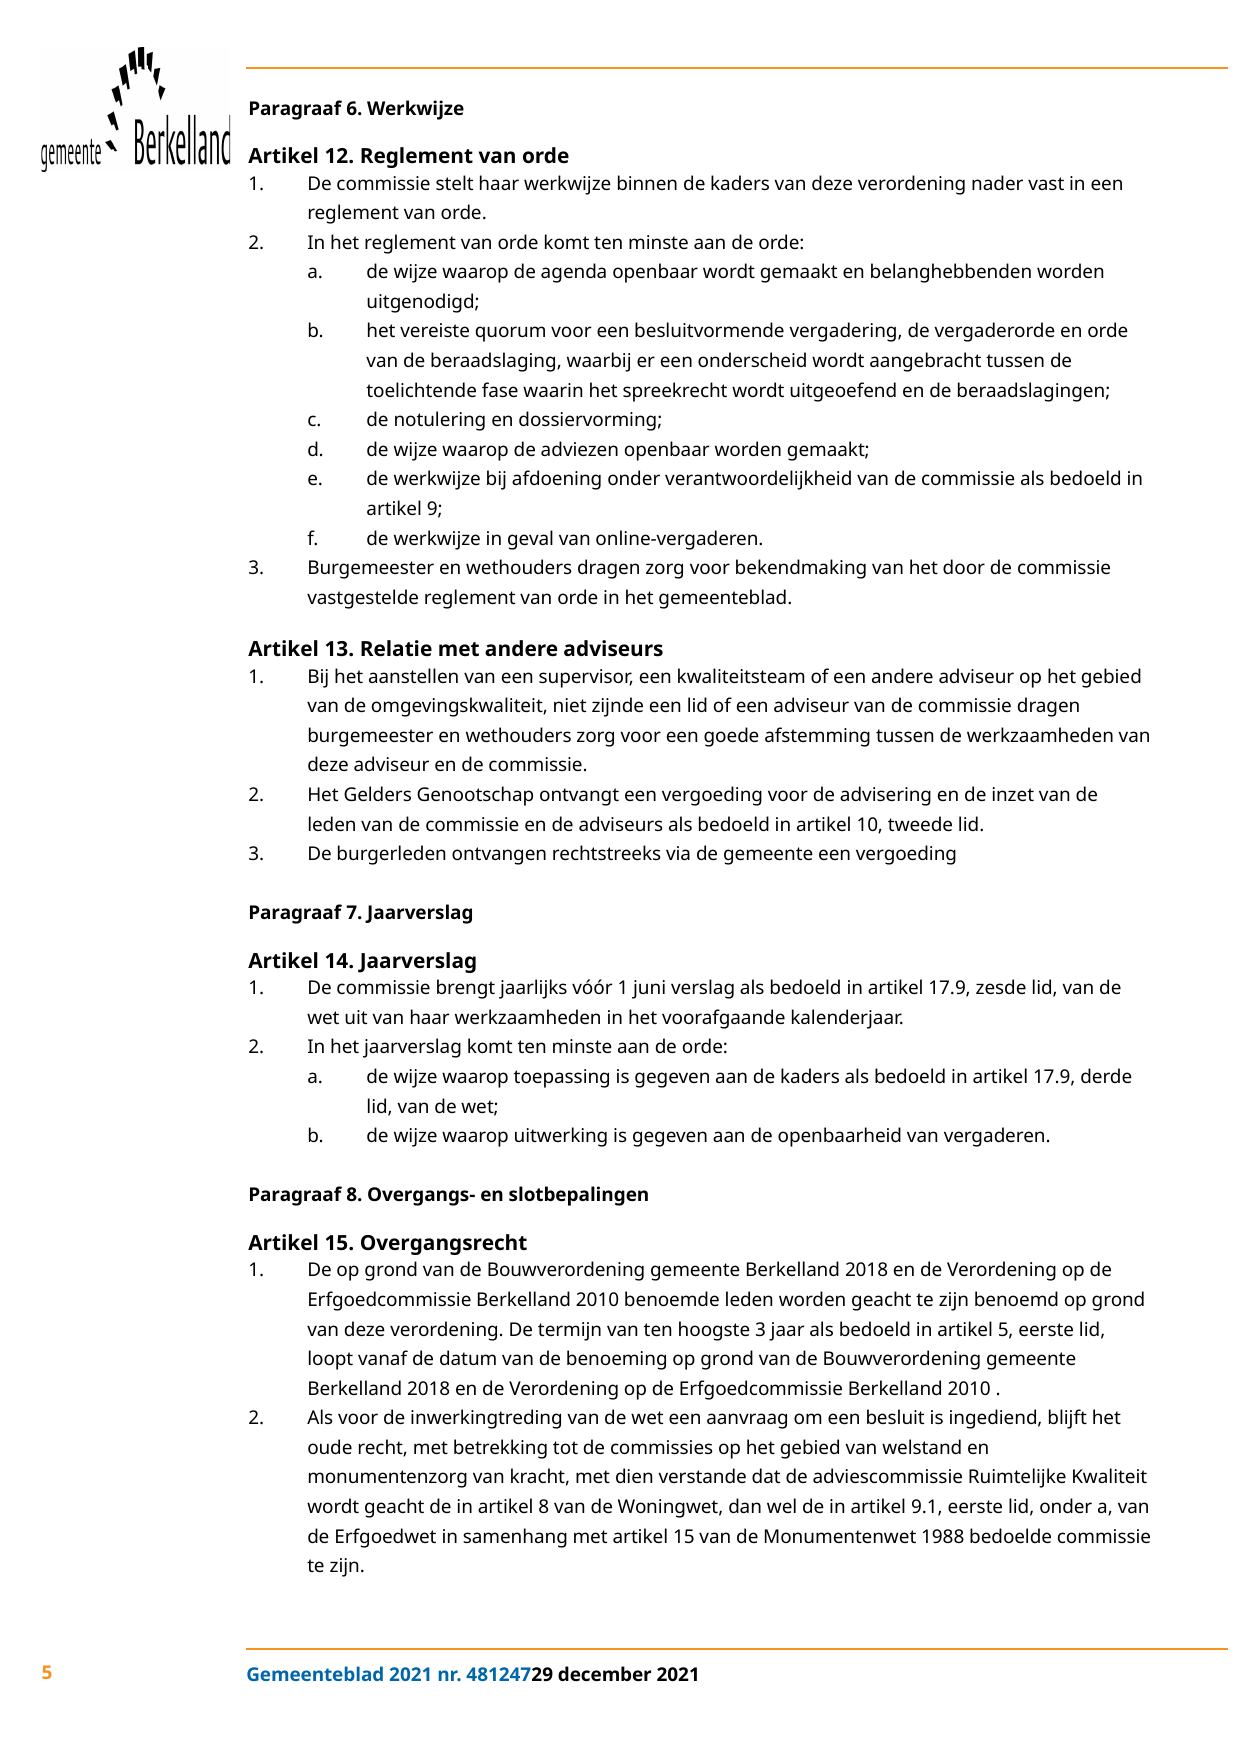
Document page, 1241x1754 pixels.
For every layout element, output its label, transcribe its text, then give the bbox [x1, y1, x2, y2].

text Paragraaf 8. Overgangs- en slotbepalingen [248, 1182, 1152, 1207]
list Als voor de inwerkingtreding van de wet een aanvraag om een besluit is ingediend, blijft het oude recht, met betrekking tot de commissies op het gebied van welstand en monumentenzorg van kracht, met dien verstande dat de adviescommissie Ruimtelijke Kwaliteit wordt geacht de in artikel 8 van de Woningwet, dan wel de in artikel 9.1, eerste lid, onder a, van de Erfgoedwet in samenhang met artikel 15 van de Monumentenwet 1988 bedoelde commissie te zijn. [248, 1404, 1152, 1578]
list de wijze waarop de agenda openbaar wordt gemaakt en belanghebbenden worden uitgenodigd; [307, 258, 1152, 314]
list het vereiste quorum voor een besluitvormende vergadering, de vergaderorde en orde van de beraadslaging, waarbij er een onderscheid wordt aangebracht tussen de toelichtende fase waarin het spreekrecht wordt uitgeoefend en de beraadslagingen; [307, 318, 1152, 403]
list de werkwijze in geval van online-vergaderen. [307, 525, 1152, 551]
list De op grond van de Bouwverordening gemeente Berkelland 2018 en de Verordening op de Erfgoedcommissie Berkelland 2010 benoemde leden worden geacht te zijn benoemd op grond van deze verordening. De termijn van ten hoogste 3 jaar als bedoeld in artikel 5, eerste lid, loopt vanaf de datum van de benoeming op grond van de Bouwverordening gemeente Berkelland 2018 en de Verordening op de Erfgoedcommissie Berkelland 2010 . [248, 1257, 1152, 1401]
list In het reglement van orde komt ten minste aan de orde: [248, 229, 1152, 255]
list de wijze waarop de adviezen openbaar worden gemaakt; [307, 436, 1152, 462]
text Artikel 15. Overgangsrecht [248, 1228, 1152, 1257]
text Artikel 14. Jaarverslag [248, 946, 1152, 974]
list Burgemeester en wethouders dragen zorg voor bekendmaking van het door de commissie vastgestelde reglement van orde in het gemeenteblad. [248, 554, 1152, 610]
list De commissie stelt haar werkwijze binnen de kaders van deze verordening nader vast in een reglement van orde. [248, 170, 1152, 225]
list Het Gelders Genootschap ontvangt een vergoeding voor de advisering en de inzet van de leden van de commissie en de adviseurs als bedoeld in artikel 10, tweede lid. [248, 781, 1152, 836]
list De burgerleden ontvangen rechtstreeks via de gemeente een vergoeding [248, 840, 1152, 866]
list In het jaarverslag komt ten minste aan de orde: [248, 1034, 1152, 1059]
text Artikel 12. Reglement van orde [248, 141, 1152, 170]
text Paragraaf 6. Werkwijze [248, 95, 1152, 121]
list de werkwijze bij afdoening onder verantwoordelijkheid van de commissie als bedoeld in artikel 9; [307, 466, 1152, 521]
text Artikel 13. Relatie met andere adviseurs [248, 634, 1152, 663]
list De commissie brengt jaarlijks vóór 1 juni verslag als bedoeld in artikel 17.9, zesde lid, van de wet uit van haar werkzaamheden in het voorafgaande kalenderjaar. [248, 974, 1152, 1030]
list de wijze waarop toepassing is gegeven aan de kaders als bedoeld in artikel 17.9, derde lid, van de wet; [307, 1063, 1152, 1118]
list de notulering en dossiervorming; [307, 406, 1152, 432]
list Bij het aanstellen van een supervisor, een kwaliteitsteam of een andere adviseur op het gebied van de omgevingskwaliteit, niet zijnde een lid of een adviseur van de commissie dragen burgemeester en wethouders zorg voor een goede afstemming tussen de werkzaamheden van deze adviseur en de commissie. [248, 663, 1152, 777]
picture [41, 47, 231, 172]
text Paragraaf 7. Jaarverslag [248, 899, 1152, 925]
list de wijze waarop uitwerking is gegeven aan de openbaarheid van vergaderen. [307, 1122, 1152, 1148]
